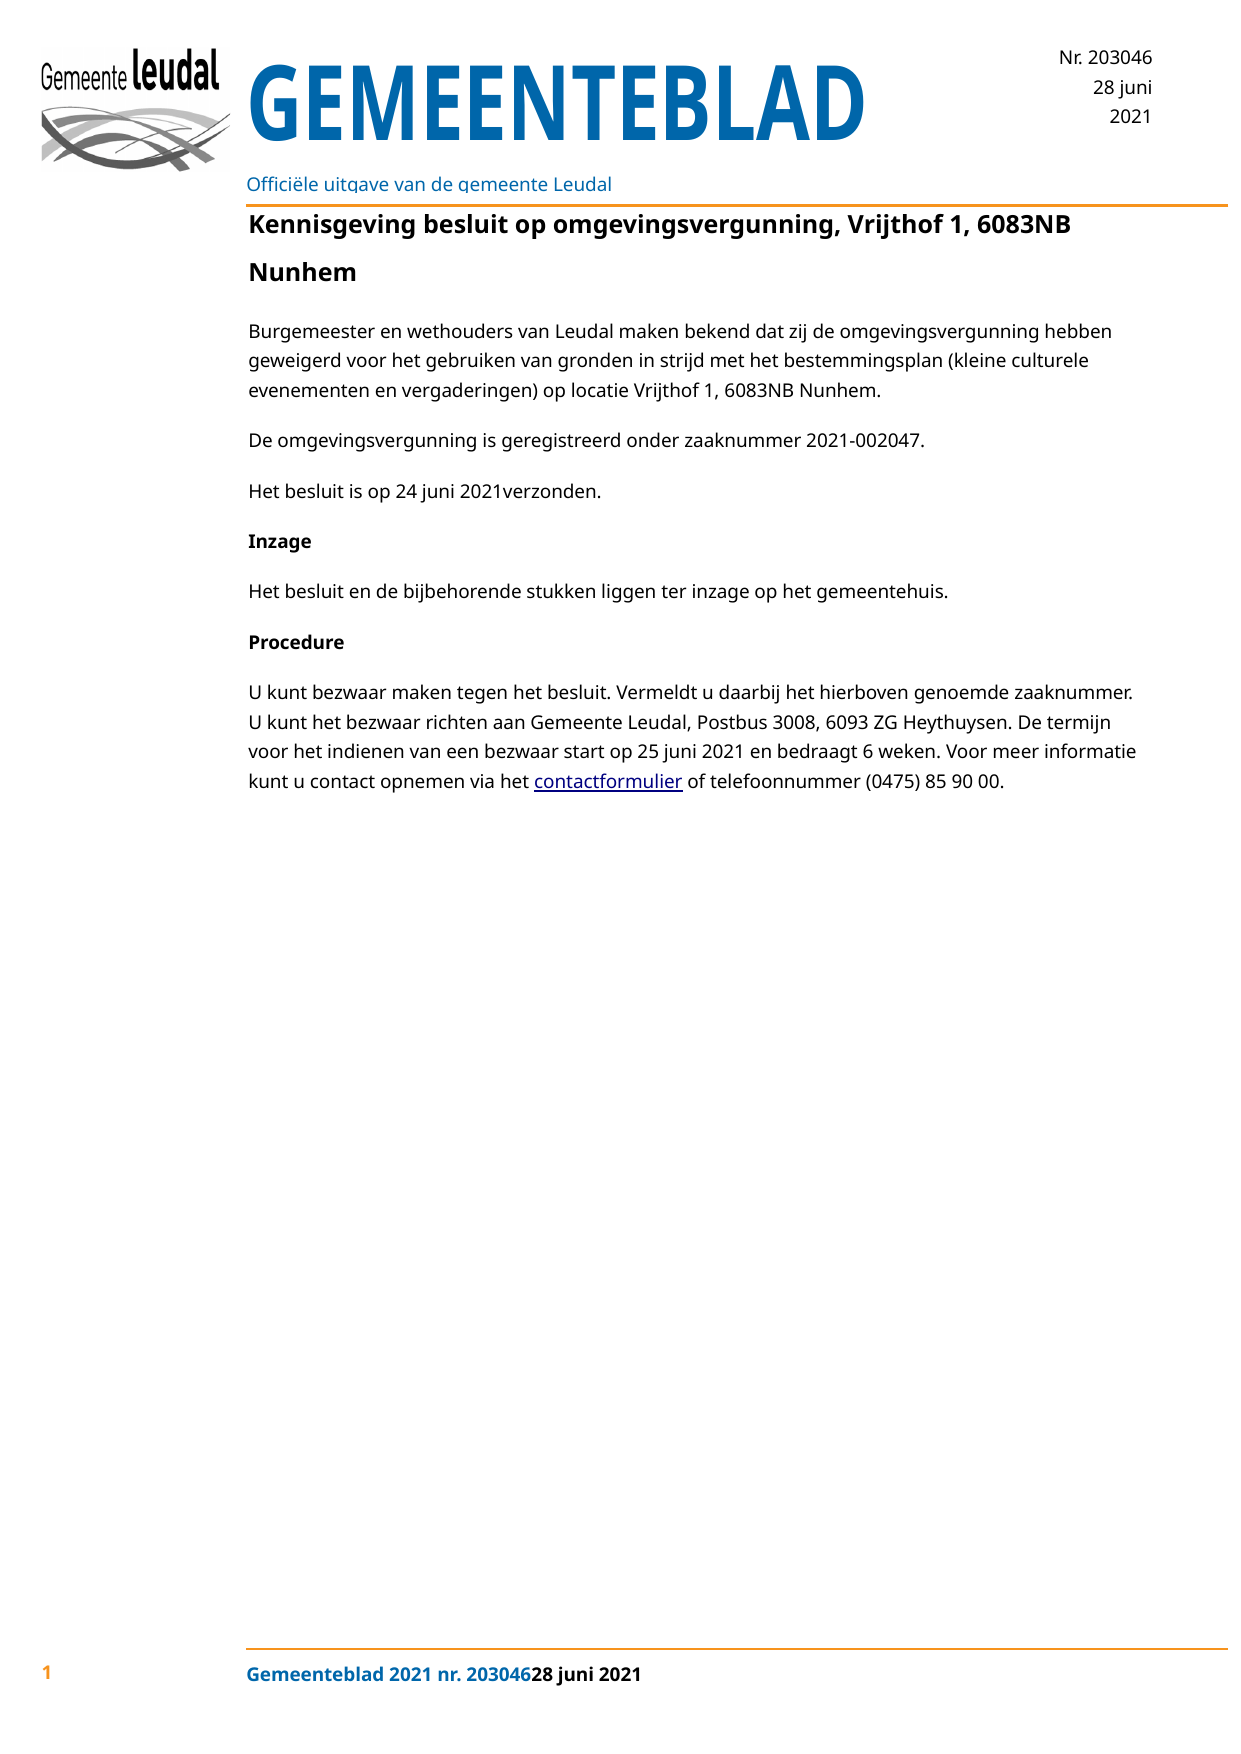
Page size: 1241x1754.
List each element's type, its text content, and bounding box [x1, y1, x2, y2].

text Het besluit is op 24 juni 2021verzonden. [248, 478, 1152, 504]
text De omgevingsvergunning is geregistreerd onder zaaknummer 2021-002047. [248, 427, 1152, 453]
text U kunt bezwaar maken tegen het besluit. Vermeldt u daarbij het hierboven genoemde zaaknummer. U kunt het bezwaar richten aan Gemeente Leudal, Postbus 3008, 6093 ZG Heythuysen. De termijn voor het indienen van een bezwaar start op 25 juni 2021 en bedraagt 6 weken. Voor meer informatie kunt u contact opnemen via het contactformulier of telefoonnummer (0475) 85 90 00. [248, 679, 1152, 794]
text Burgemeester en wethouders van Leudal maken bekend dat zij de omgevingsvergunning hebben geweigerd voor het gebruiken van gronden in strijd met het bestemmingsplan (kleine culturele evenementen en vergaderingen) op locatie Vrijthof 1, 6083NB Nunhem. [248, 318, 1152, 403]
text Procedure [248, 629, 1152, 655]
text Kennisgeving besluit op omgevingsvergunning, Vrijthof 1, 6083NB Nunhem [248, 207, 1152, 288]
text Het besluit en de bijbehorende stukken liggen ter inzage op het gemeentehuis. [248, 579, 1152, 604]
text Inzage [248, 528, 1152, 554]
picture [41, 47, 231, 172]
